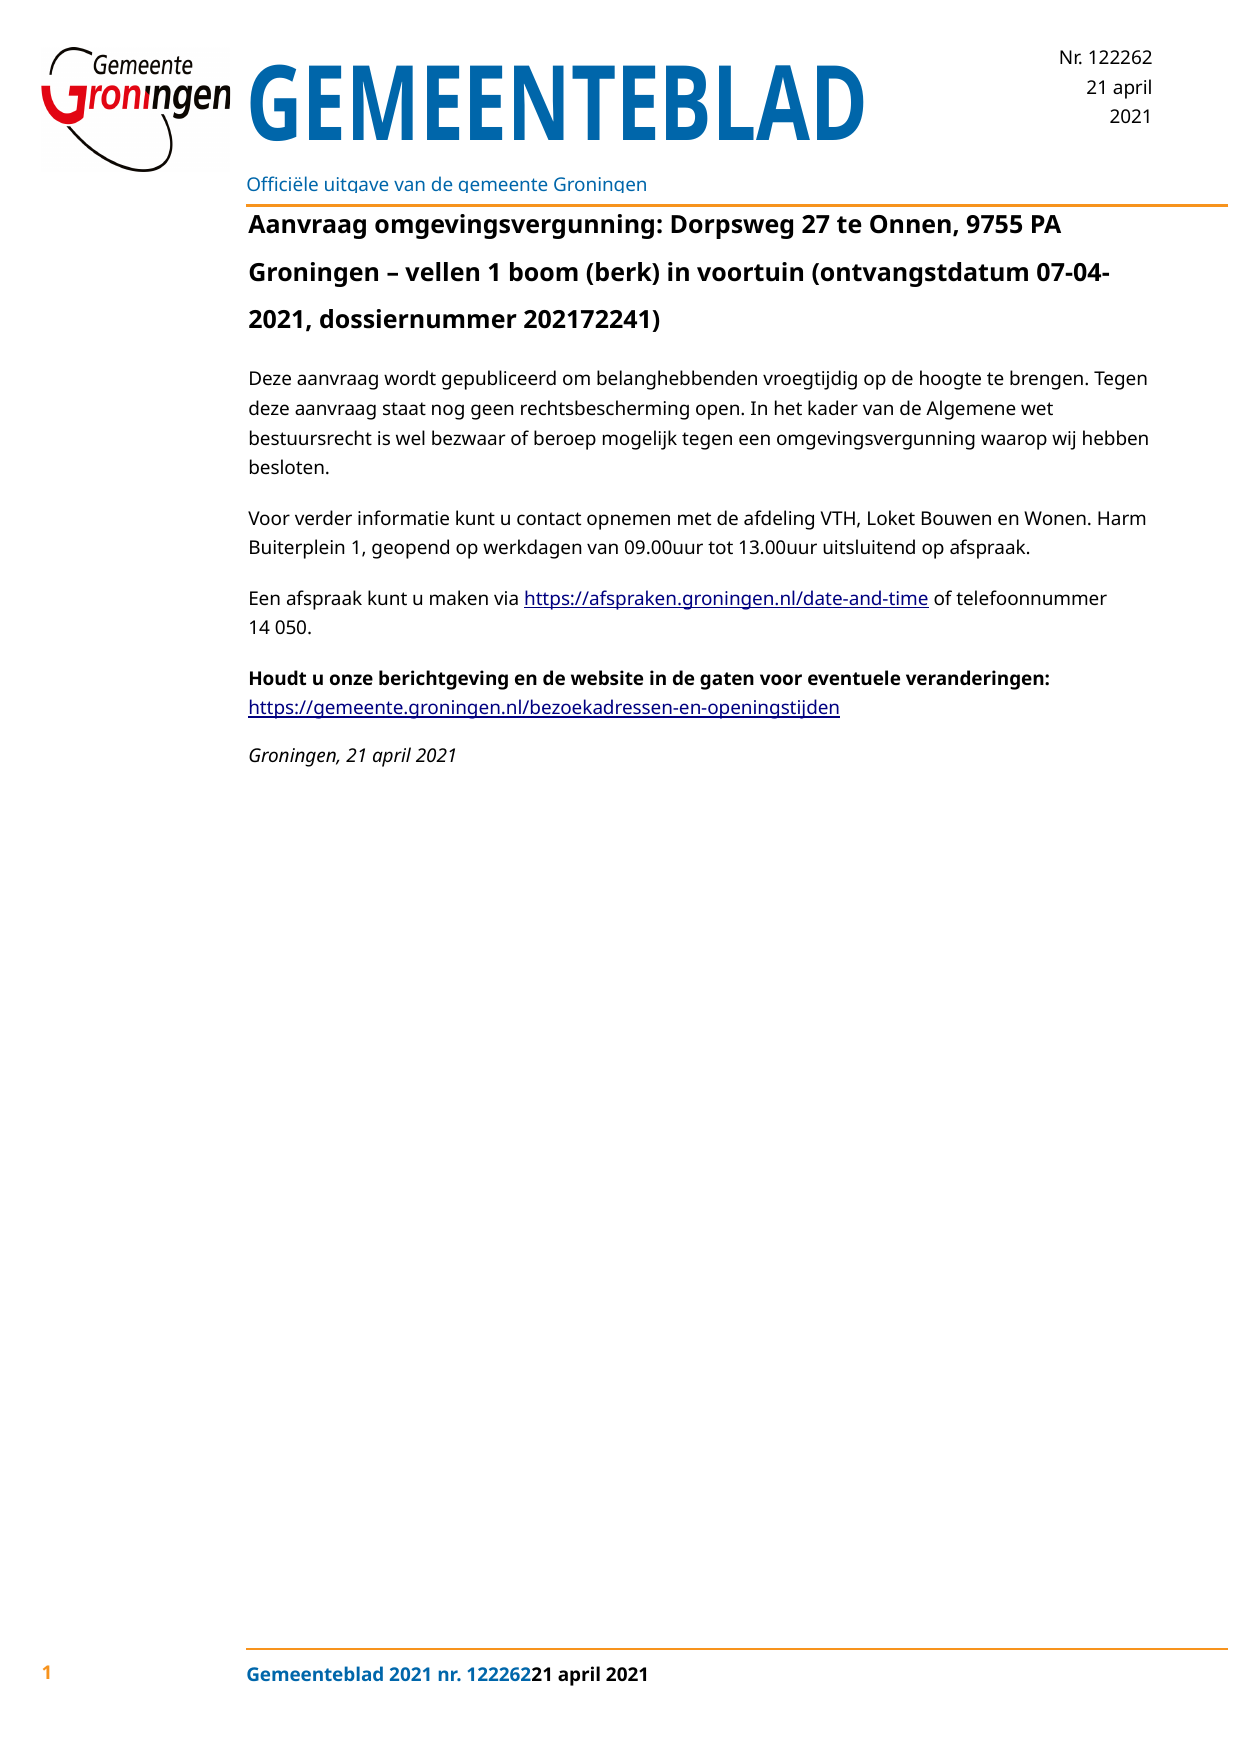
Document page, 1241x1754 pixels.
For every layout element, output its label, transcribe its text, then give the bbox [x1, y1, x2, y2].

picture [41, 47, 231, 172]
text Voor verder informatie kunt u contact opnemen met de afdeling VTH, Loket Bouwen en Wonen. Harm Buiterplein 1, geopend op werkdagen van 09.00uur tot 13.00uur uitsluitend op afspraak. [248, 505, 1152, 560]
text Groningen, 21 april 2021 [248, 742, 1152, 768]
text Een afspraak kunt u maken via https://afspraken.groningen.nl/date-and-time of telefoonnummer 14 050. [248, 585, 1152, 640]
text Aanvraag omgevingsvergunning: Dorpsweg 27 te Onnen, 9755 PA Groningen – vellen 1 boom (berk) in voortuin (ontvangstdatum 07-04-2021, dossiernummer 202172241) [248, 207, 1152, 336]
text Houdt u onze berichtgeving en de website in de gaten voor eventuele veranderingen: https://gemeente.groningen.nl/bezoekadressen-en-openingstijden [248, 665, 1152, 720]
text Deze aanvraag wordt gepubliceerd om belanghebbenden vroegtijdig op de hoogte te brengen. Tegen deze aanvraag staat nog geen rechtsbescherming open. In het kader van de Algemene wet bestuursrecht is wel bezwaar of beroep mogelijk tegen een omgevingsvergunning waarop wij hebben besloten. [248, 366, 1152, 480]
